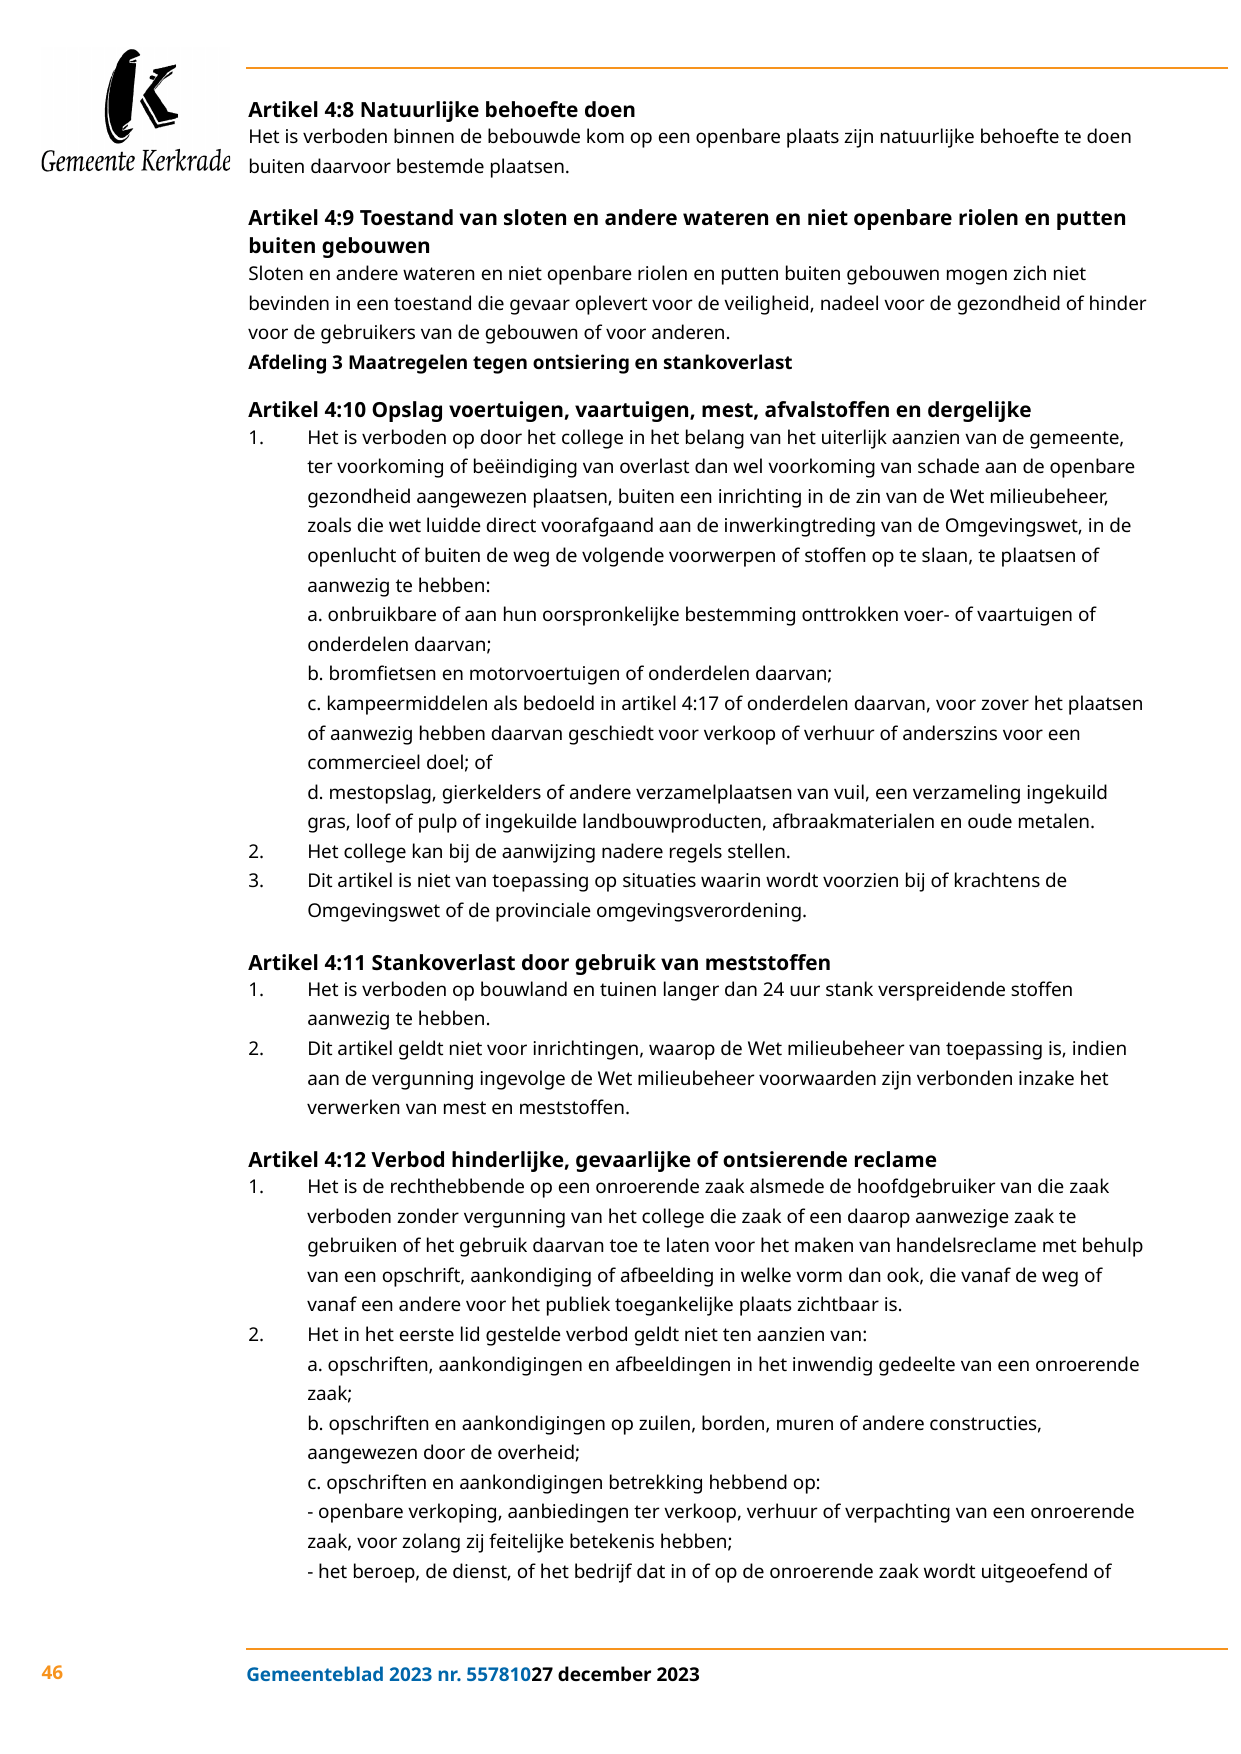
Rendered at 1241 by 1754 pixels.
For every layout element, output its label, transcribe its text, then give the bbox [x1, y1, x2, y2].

list Dit artikel geldt niet voor inrichtingen, waarop de Wet milieubeheer van toepassing is, indien aan de vergunning ingevolge de Wet milieubeheer voorwaarden zijn verbonden inzake het verwerken van mest en meststoffen. [248, 1035, 1152, 1120]
list b. bromfietsen en motorvoertuigen of onderdelen daarvan; [248, 661, 1152, 686]
list a. opschriften, aankondigingen en afbeeldingen in het inwendig gedeelte van een onroerende zaak; [248, 1351, 1152, 1406]
list Het in het eerste lid gestelde verbod geldt niet ten aanzien van: [248, 1321, 1152, 1347]
text Artikel 4:9 Toestand van sloten en andere wateren en niet openbare riolen en putten buiten gebouwen [248, 203, 1152, 260]
text Sloten en andere wateren en niet openbare riolen en putten buiten gebouwen mogen zich niet bevinden in een toestand die gevaar oplevert voor de veiligheid, nadeel voor de gezondheid of hinder voor de gebruikers van de gebouwen of voor anderen. [248, 260, 1152, 345]
list Het is de rechthebbende op een onroerende zaak alsmede de hoofdgebruiker van die zaak verboden zonder vergunning van het college die zaak of een daarop aanwezige zaak te gebruiken of het gebruik daarvan toe te laten voor het maken van handelsreclame met behulp van een opschrift, aankondiging of afbeelding in welke vorm dan ook, die vanaf de weg of vanaf een andere voor het publiek toegankelijke plaats zichtbaar is. [248, 1173, 1152, 1317]
list d. mestopslag, gierkelders of andere verzamelplaatsen van vuil, een verzameling ingekuild gras, loof of pulp of ingekuilde landbouwproducten, afbraakmaterialen en oude metalen. [248, 779, 1152, 834]
list Het is verboden op bouwland en tuinen langer dan 24 uur stank verspreidende stoffen aanwezig te hebben. [248, 976, 1152, 1031]
text Artikel 4:10 Opslag voertuigen, vaartuigen, mest, afvalstoffen en dergelijke [248, 395, 1152, 424]
text Artikel 4:8 Natuurlijke behoefte doen [248, 95, 1152, 123]
text Het is verboden binnen de bebouwde kom op een openbare plaats zijn natuurlijke behoefte te doen buiten daarvoor bestemde plaatsen. [248, 123, 1152, 178]
text Afdeling 3 Maatregelen tegen ontsiering en stankoverlast [248, 349, 1152, 374]
list b. opschriften en aankondigingen op zuilen, borden, muren of andere constructies, aangewezen door de overheid; [248, 1410, 1152, 1465]
list - het beroep, de dienst, of het bedrijf dat in of op de onroerende zaak wordt uitgeoefend of [248, 1558, 1152, 1583]
list a. onbruikbare of aan hun oorspronkelijke bestemming onttrokken voer- of vaartuigen of onderdelen daarvan; [248, 601, 1152, 657]
list Dit artikel is niet van toepassing op situaties waarin wordt voorzien bij of krachtens de Omgevingswet of de provinciale omgevingsverordening. [248, 868, 1152, 923]
list Het college kan bij de aanwijzing nadere regels stellen. [248, 838, 1152, 864]
list Het is verboden op door het college in het belang van het uiterlijk aanzien van de gemeente, ter voorkoming of beëindiging van overlast dan wel voorkoming van schade aan de openbare gezondheid aangewezen plaatsen, buiten een inrichting in de zin van de Wet milieubeheer, zoals die wet luidde direct voorafgaand aan de inwerkingtreding van de Omgevingswet, in de openlucht of buiten de weg de volgende voorwerpen of stoffen op te slaan, te plaatsen of aanwezig te hebben: [248, 424, 1152, 597]
text Artikel 4:11 Stankoverlast door gebruik van meststoffen [248, 948, 1152, 976]
picture [41, 47, 231, 172]
text Artikel 4:12 Verbod hinderlijke, gevaarlijke of ontsierende reclame [248, 1145, 1152, 1173]
list c. kampeermiddelen als bedoeld in artikel 4:17 of onderdelen daarvan, voor zover het plaatsen of aanwezig hebben daarvan geschiedt voor verkoop of verhuur of anderszins voor een commercieel doel; of [248, 690, 1152, 775]
list - openbare verkoping, aanbiedingen ter verkoop, verhuur of verpachting van een onroerende zaak, voor zolang zij feitelijke betekenis hebben; [248, 1499, 1152, 1554]
list c. opschriften en aankondigingen betrekking hebbend op: [248, 1469, 1152, 1495]
